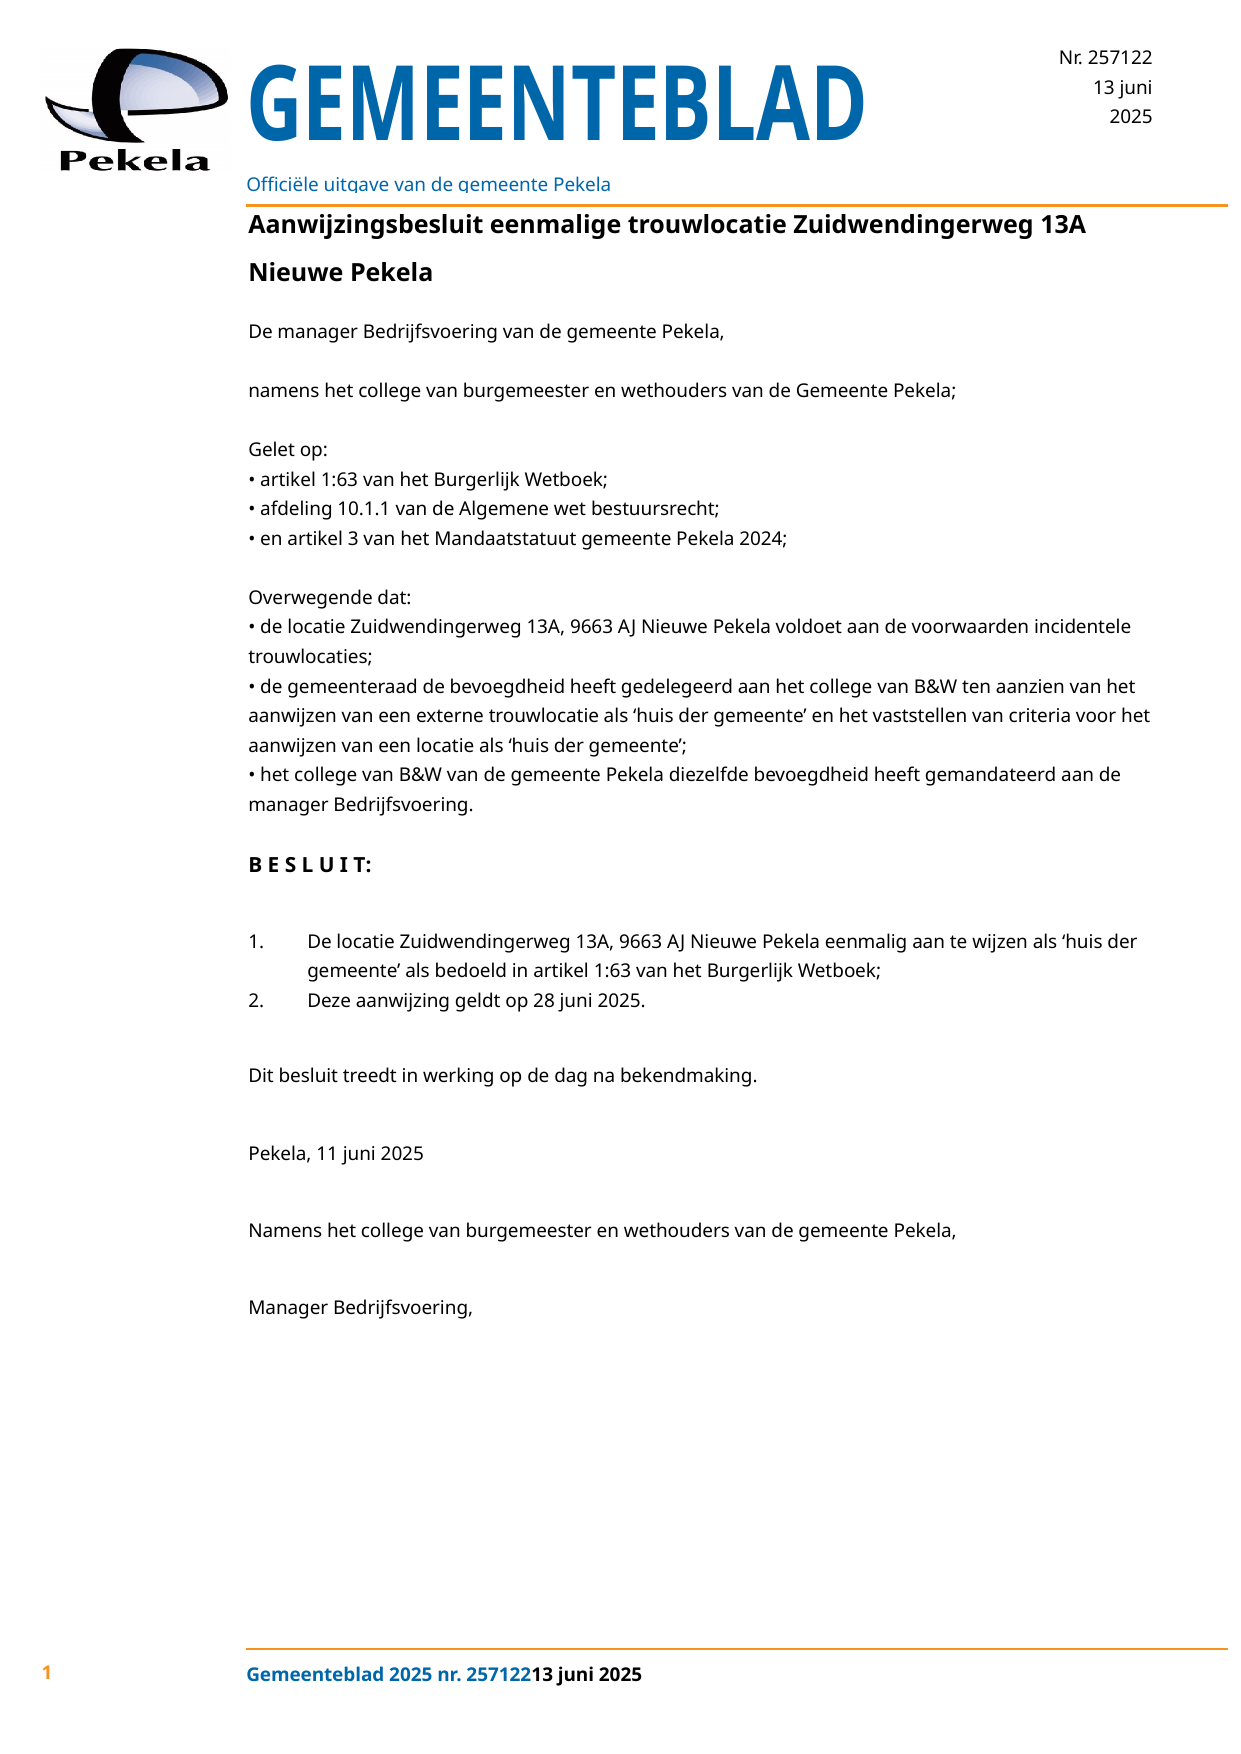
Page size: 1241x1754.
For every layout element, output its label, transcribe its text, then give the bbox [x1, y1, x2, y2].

text namens het college van burgemeester en wethouders van de Gemeente Pekela; [248, 377, 1152, 403]
text B E S L U I T: [248, 850, 1152, 879]
text Overwegende dat: [248, 584, 1152, 610]
text • en artikel 3 van het Mandaatstatuut gemeente Pekela 2024; [248, 525, 1152, 551]
text • artikel 1:63 van het Burgerlijk Wetboek; [248, 466, 1152, 492]
text Pekela, 11 juni 2025 [248, 1140, 1152, 1165]
text Gelet op: [248, 436, 1152, 462]
text • afdeling 10.1.1 van de Algemene wet bestuursrecht; [248, 495, 1152, 521]
text Dit besluit treedt in werking op de dag na bekendmaking. [248, 1062, 1152, 1088]
list Deze aanwijzing geldt op 28 juni 2025. [248, 987, 1152, 1013]
list De locatie Zuidwendingerweg 13A, 9663 AJ Nieuwe Pekela eenmalig aan te wijzen als ‘huis der gemeente’ als bedoeld in artikel 1:63 van het Burgerlijk Wetboek; [248, 928, 1152, 983]
picture [41, 47, 231, 172]
text Namens het college van burgemeester en wethouders van de gemeente Pekela, [248, 1217, 1152, 1243]
text • het college van B&W van de gemeente Pekela diezelfde bevoegdheid heeft gemandateerd aan de manager Bedrijfsvoering. [248, 762, 1152, 817]
text De manager Bedrijfsvoering van de gemeente Pekela, [248, 318, 1152, 344]
text Manager Bedrijfsvoering, [248, 1294, 1152, 1320]
text • de gemeenteraad de bevoegdheid heeft gedelegeerd aan het college van B&W ten aanzien van het aanwijzen van een externe trouwlocatie als ‘huis der gemeente’ en het vaststellen van criteria voor het aanwijzen van een locatie als ‘huis der gemeente’; [248, 673, 1152, 758]
text • de locatie Zuidwendingerweg 13A, 9663 AJ Nieuwe Pekela voldoet aan de voorwaarden incidentele trouwlocaties; [248, 614, 1152, 669]
text Aanwijzingsbesluit eenmalige trouwlocatie Zuidwendingerweg 13A Nieuwe Pekela [248, 207, 1152, 288]
